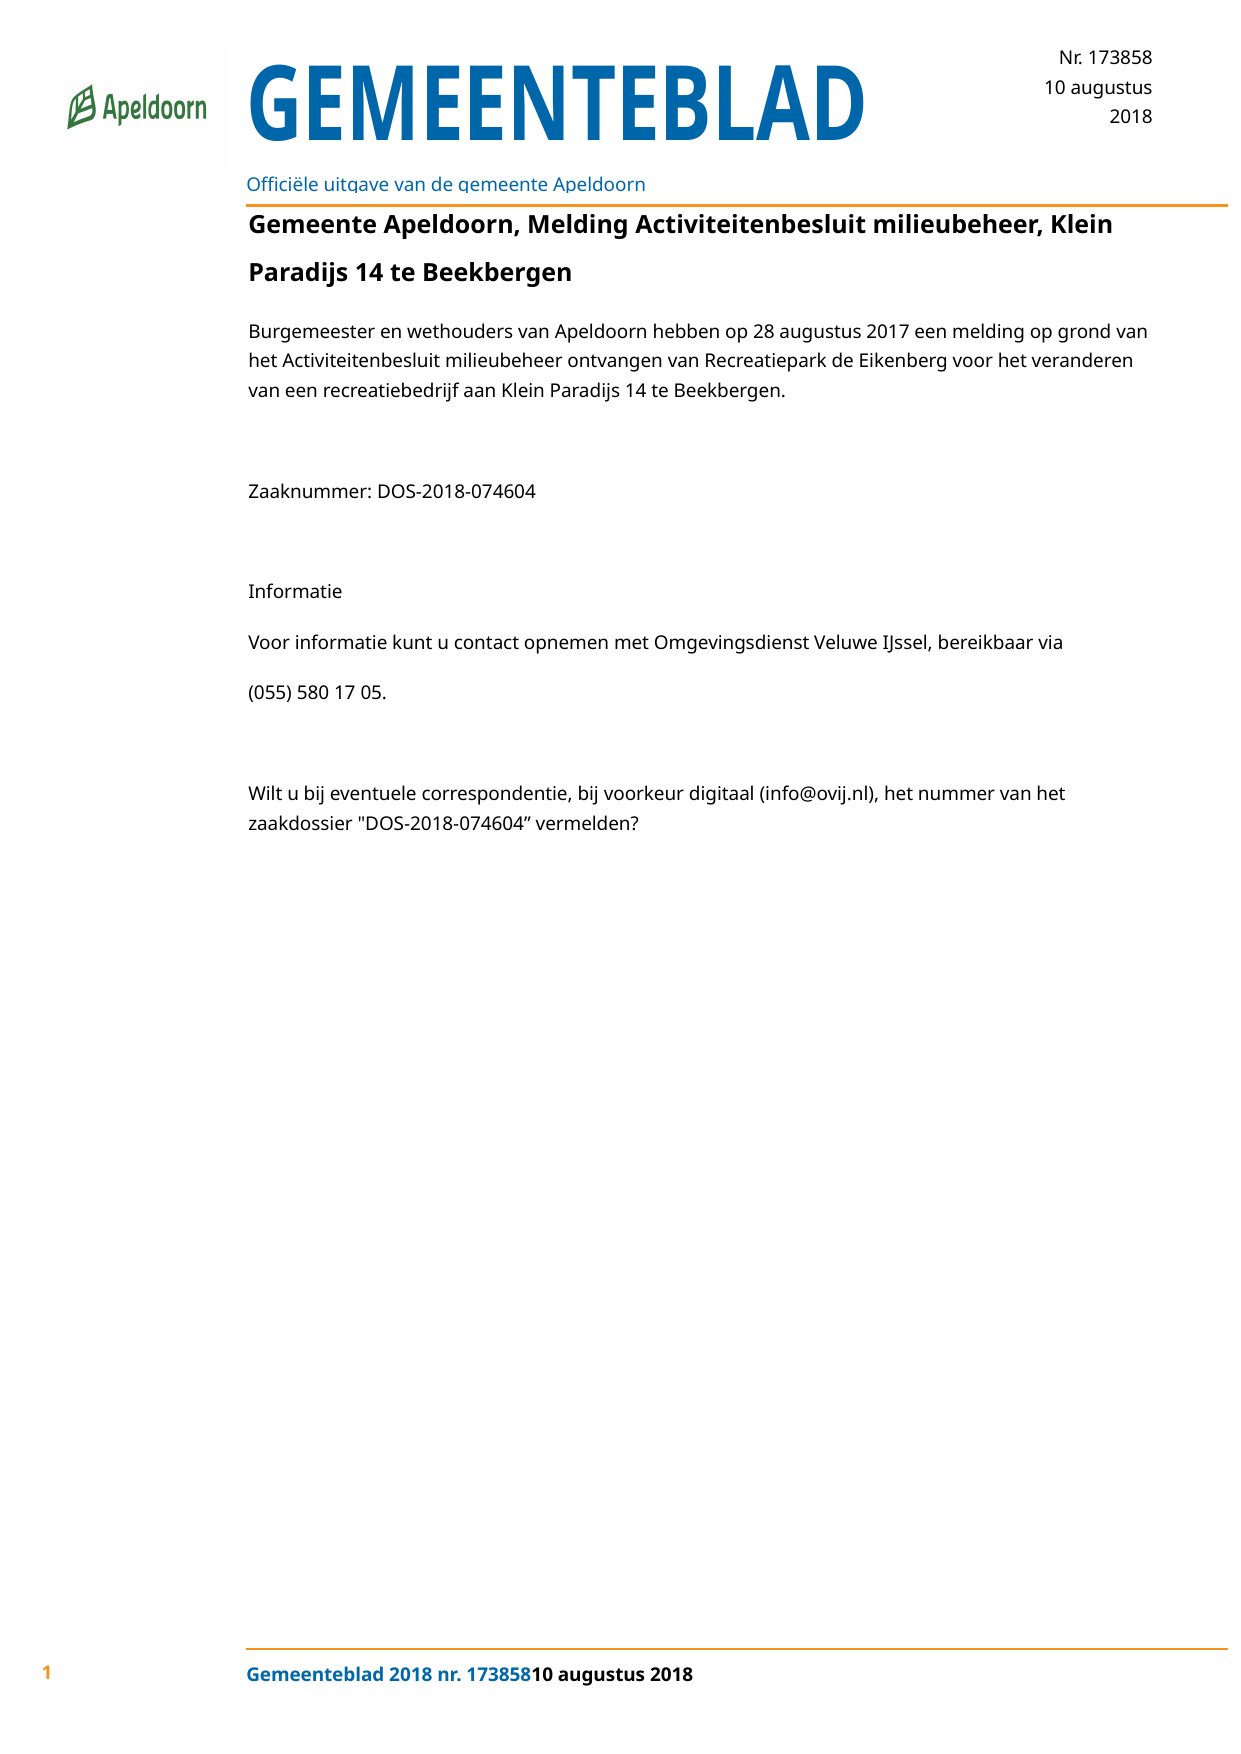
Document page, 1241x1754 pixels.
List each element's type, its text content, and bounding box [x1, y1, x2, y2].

text Zaaknummer: DOS-2018-074604 [248, 478, 1152, 504]
text Burgemeester en wethouders van Apeldoorn hebben op 28 augustus 2017 een melding op grond van het Activiteitenbesluit milieubeheer ontvangen van Recreatiepark de Eikenberg voor het veranderen van een recreatiebedrijf aan Klein Paradijs 14 te Beekbergen. [248, 318, 1152, 403]
text Gemeente Apeldoorn, Melding Activiteitenbesluit milieubeheer, Klein Paradijs 14 te Beekbergen [248, 207, 1152, 288]
text Wilt u bij eventuele correspondentie, bij voorkeur digitaal (info@ovij.nl), het nummer van het zaakdossier "DOS-2018-074604” vermelden? [248, 780, 1152, 836]
text Informatie [248, 579, 1152, 604]
text Voor informatie kunt u contact opnemen met Omgevingsdienst Veluwe IJssel, bereikbaar via [248, 629, 1152, 655]
text (055) 580 17 05. [248, 679, 1152, 705]
picture [41, 47, 231, 172]
